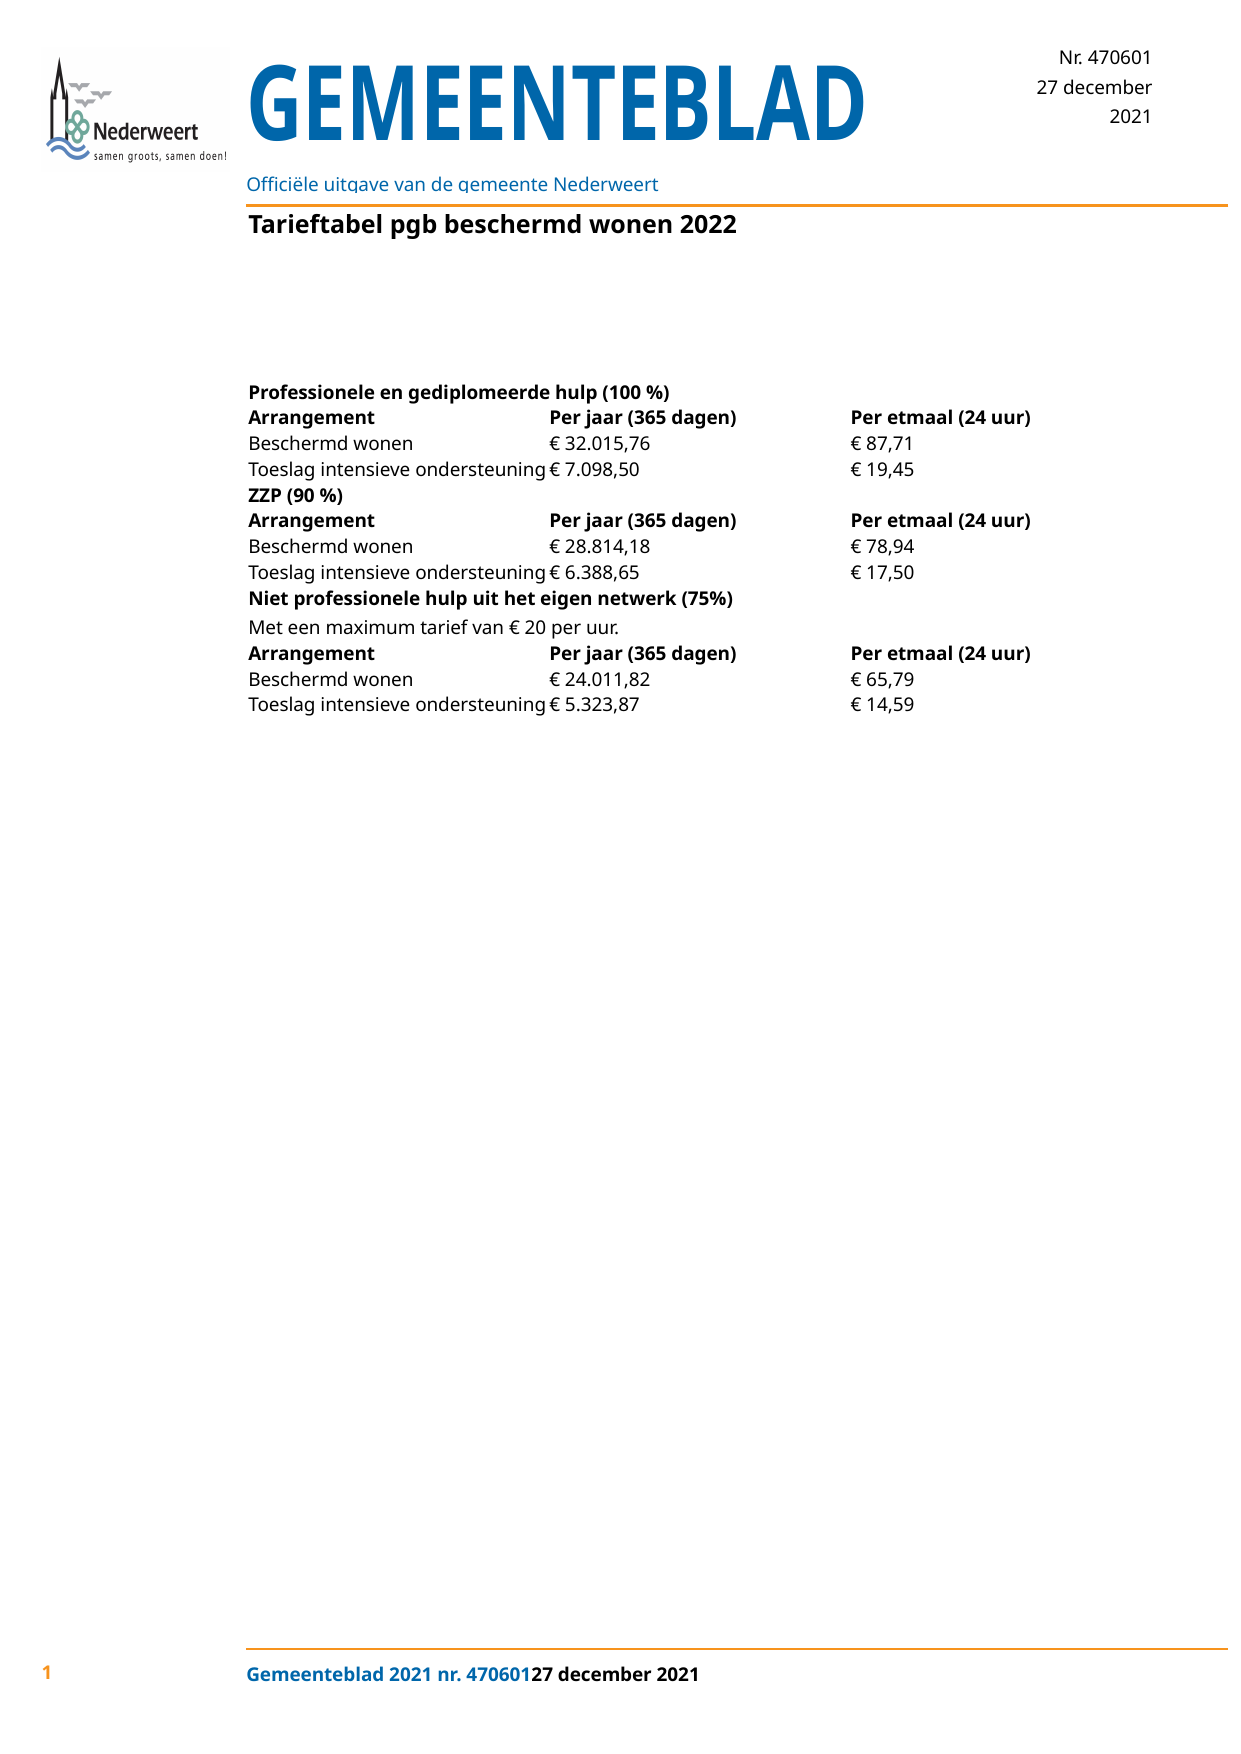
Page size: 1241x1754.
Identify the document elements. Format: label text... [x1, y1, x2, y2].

table_cell € 6.388,65 [549, 559, 850, 585]
table_cell Beschermd wonen [248, 666, 549, 691]
table_cell Per etmaal (24 uur) [850, 640, 1152, 666]
table_cell € 24.011,82 [549, 666, 850, 691]
table_cell € 78,94 [850, 533, 1152, 559]
table_cell € 5.323,87 [549, 691, 850, 717]
picture [41, 47, 231, 172]
table_cell Beschermd wonen [248, 533, 549, 559]
table_cell Arrangement [248, 508, 549, 533]
table_cell Per etmaal (24 uur) [850, 508, 1152, 533]
table_cell Toeslag intensieve ondersteuning [248, 456, 549, 482]
table_cell € 32.015,76 [549, 430, 850, 456]
table_cell Arrangement [248, 405, 549, 430]
table_cell € 28.814,18 [549, 533, 850, 559]
table_cell € 87,71 [850, 430, 1152, 456]
table_cell Per jaar (365 dagen) [549, 508, 850, 533]
table_cell Niet professionele hulp uit het eigen netwerk (75%) Met een maximum tarief van € 20 per uur. [248, 585, 1152, 640]
table_cell € 65,79 [850, 666, 1152, 691]
table_cell € 19,45 [850, 456, 1152, 482]
table_cell Beschermd wonen [248, 430, 549, 456]
table_cell Per etmaal (24 uur) [850, 405, 1152, 430]
table_cell ZZP (90 %) [248, 482, 1152, 507]
table_cell Per jaar (365 dagen) [549, 640, 850, 666]
table_cell € 14,59 [850, 691, 1152, 717]
table_cell € 17,50 [850, 559, 1152, 585]
table_cell Arrangement [248, 640, 549, 666]
text Tarieftabel pgb beschermd wonen 2022 [248, 207, 1152, 241]
table_cell Toeslag intensieve ondersteuning [248, 559, 549, 585]
table_cell Toeslag intensieve ondersteuning [248, 691, 549, 717]
table_cell Per jaar (365 dagen) [549, 405, 850, 430]
table_header Professionele en gediplomeerde hulp (100 %) [248, 379, 1152, 404]
table_cell € 7.098,50 [549, 456, 850, 482]
